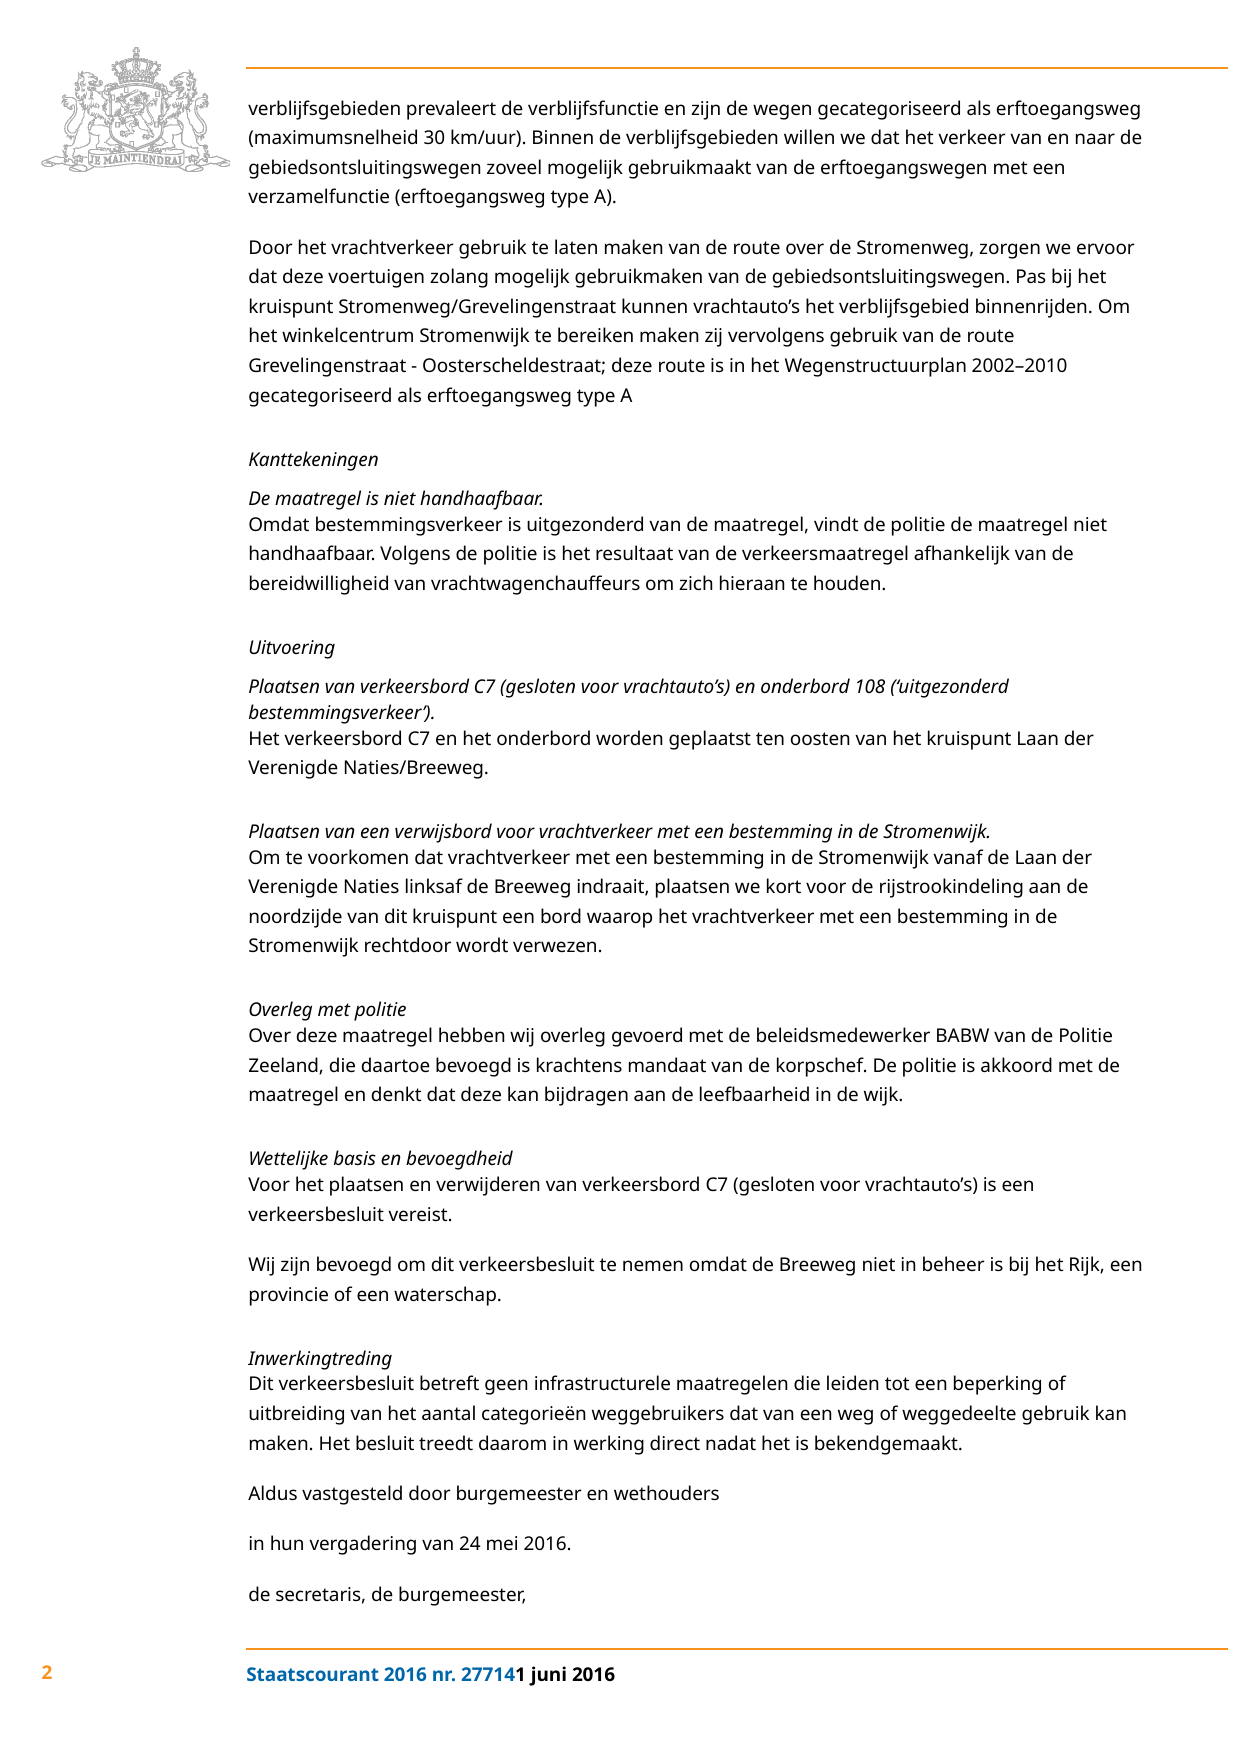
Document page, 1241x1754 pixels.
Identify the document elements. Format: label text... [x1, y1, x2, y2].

text Plaatsen van een verwijsbord voor vrachtverkeer met een bestemming in de Stromenwijk. [248, 818, 1152, 844]
text Aldus vastgesteld door burgemeester en wethouders [248, 1480, 1152, 1506]
text Kanttekeningen [248, 446, 1152, 472]
text Uitvoering [248, 634, 1152, 660]
text Inwerkingtreding [248, 1345, 1152, 1371]
text verblijfsgebieden prevaleert de verblijfsfunctie en zijn de wegen gecategoriseerd als erftoegangsweg (maximumsnelheid 30 km/uur). Binnen de verblijfsgebieden willen we dat het verkeer van en naar de gebiedsontsluitingswegen zoveel mogelijk gebruikmaakt van de erftoegangswegen met een verzamelfunctie (erftoegangsweg type A). [248, 95, 1152, 209]
text Overleg met politie [248, 997, 1152, 1022]
text Om te voorkomen dat vrachtverkeer met een bestemming in de Stromenwijk vanaf de Laan der Verenigde Naties linksaf de Breeweg indraait, plaatsen we kort voor de rijstrookindeling aan de noordzijde van dit kruispunt een bord waarop het vrachtverkeer met een bestemming in de Stromenwijk rechtdoor wordt verwezen. [248, 844, 1152, 958]
text Over deze maatregel hebben wij overleg gevoerd met de beleidsmedewerker BABW van de Politie Zeeland, die daartoe bevoegd is krachtens mandaat van de korpschef. De politie is akkoord met de maatregel en denkt dat deze kan bijdragen aan de leefbaarheid in de wijk. [248, 1022, 1152, 1107]
text Dit verkeersbesluit betreft geen infrastructurele maatregelen die leiden tot een beperking of uitbreiding van het aantal categorieën weggebruikers dat van een weg of weggedeelte gebruik kan maken. Het besluit treedt daarom in werking direct nadat het is bekendgemaakt. [248, 1371, 1152, 1455]
text Omdat bestemmingsverkeer is uitgezonderd van de maatregel, vindt de politie de maatregel niet handhaafbaar. Volgens de politie is het resultaat van de verkeersmaatregel afhankelijk van de bereidwilligheid van vrachtwagenchauffeurs om zich hieraan te houden. [248, 511, 1152, 596]
text Het verkeersbord C7 en het onderbord worden geplaatst ten oosten van het kruispunt Laan der Verenigde Naties/Breeweg. [248, 725, 1152, 780]
text Voor het plaatsen en verwijderen van verkeersbord C7 (gesloten voor vrachtauto’s) is een verkeersbesluit vereist. [248, 1171, 1152, 1227]
picture [41, 47, 231, 172]
text Plaatsen van verkeersbord C7 (gesloten voor vrachtauto’s) en onderbord 108 (‘uitgezonderd bestemmingsverkeer’). [248, 673, 1152, 725]
text Wettelijke basis en bevoegdheid [248, 1146, 1152, 1171]
text de secretaris, de burgemeester, [248, 1581, 1152, 1607]
text in hun vergadering van 24 mei 2016. [248, 1531, 1152, 1556]
text De maatregel is niet handhaafbaar. [248, 485, 1152, 511]
text Door het vrachtverkeer gebruik te laten maken van de route over de Stromenweg, zorgen we ervoor dat deze voertuigen zolang mogelijk gebruikmaken van de gebiedsontsluitingswegen. Pas bij het kruispunt Stromenweg/Grevelingenstraat kunnen vrachtauto’s het verblijfsgebied binnenrijden. Om het winkelcentrum Stromenwijk te bereiken maken zij vervolgens gebruik van de route Grevelingenstraat - Oosterscheldestraat; deze route is in het Wegenstructuurplan 2002–2010 gecategoriseerd als erftoegangsweg type A [248, 234, 1152, 408]
text Wij zijn bevoegd om dit verkeersbesluit te nemen omdat de Breeweg niet in beheer is bij het Rijk, een provincie of een waterschap. [248, 1251, 1152, 1307]
